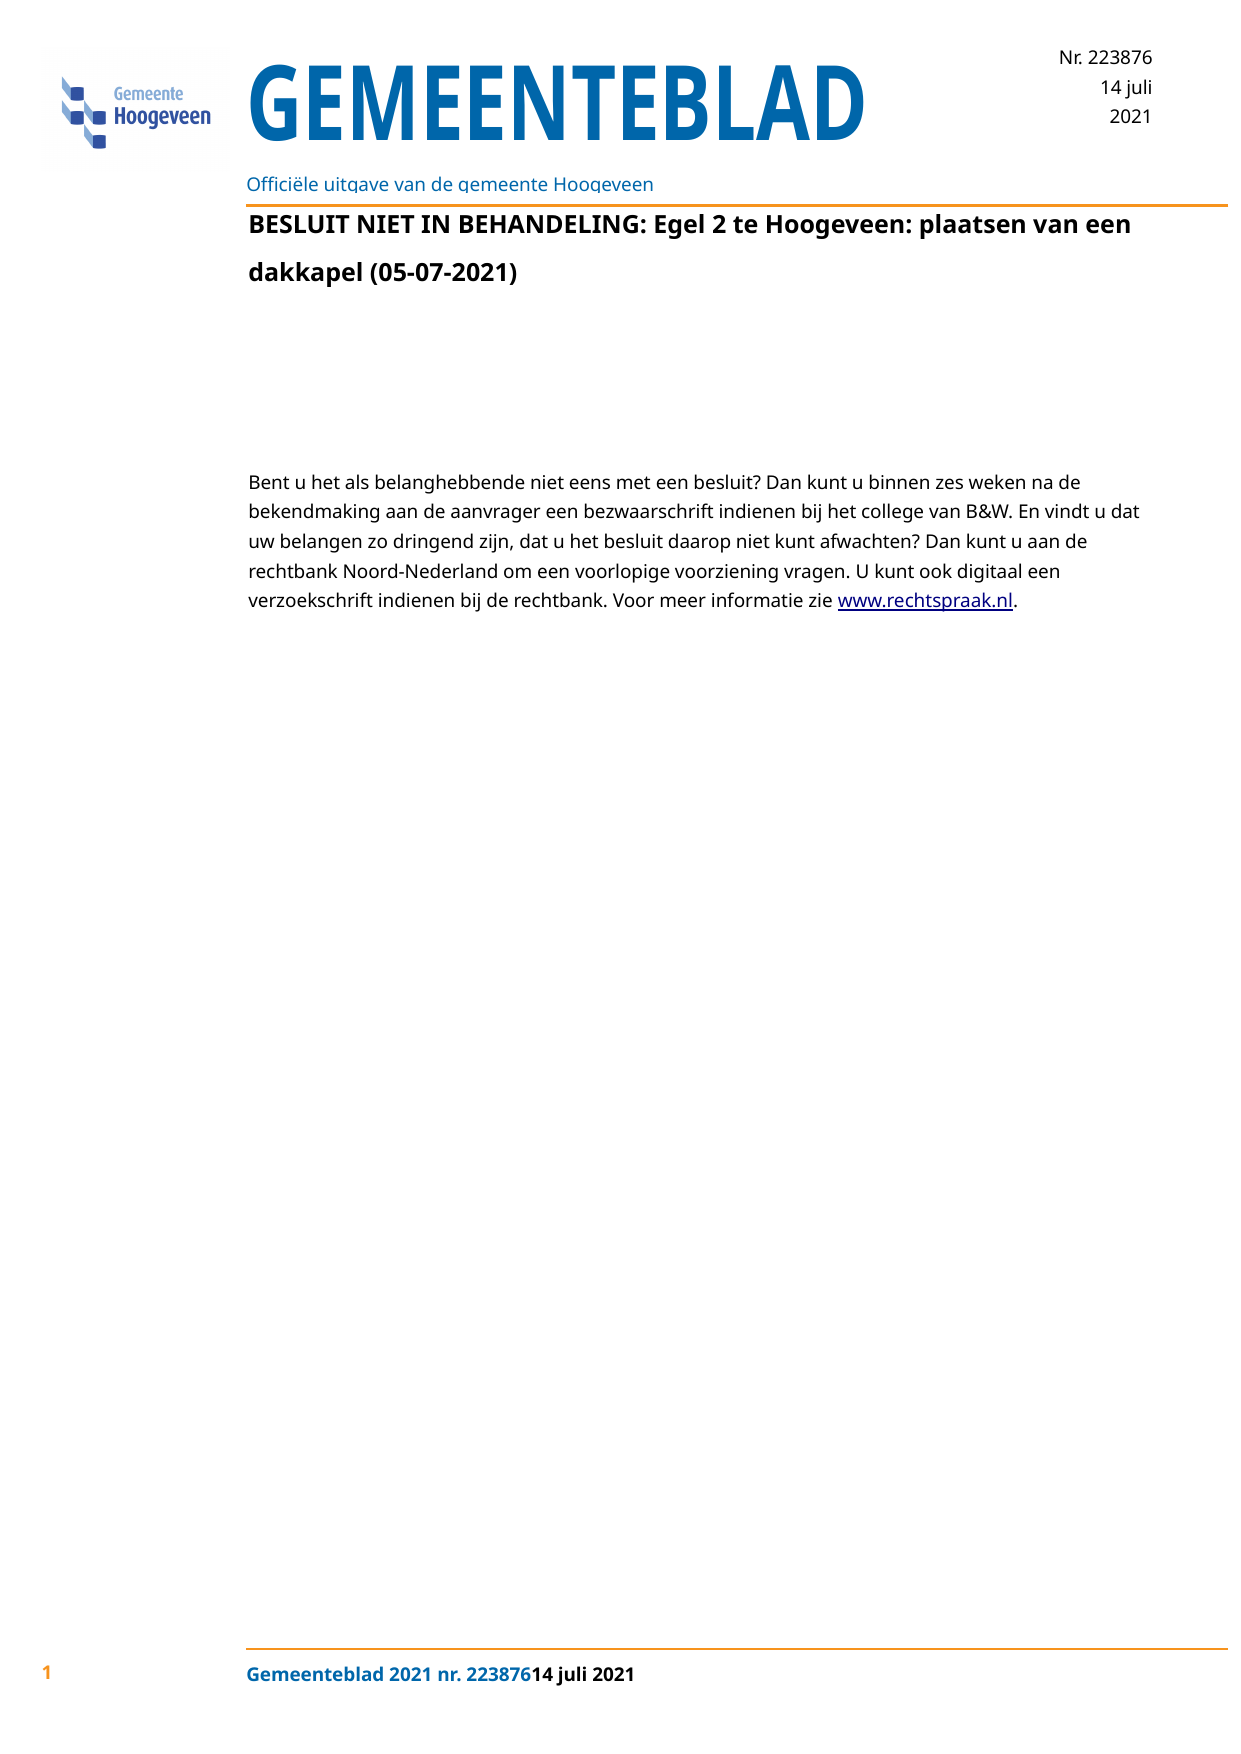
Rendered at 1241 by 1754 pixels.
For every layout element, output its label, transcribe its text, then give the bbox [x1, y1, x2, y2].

picture [41, 47, 231, 172]
text BESLUIT NIET IN BEHANDELING: Egel 2 te Hoogeveen: plaatsen van een dakkapel (05-07-2021) [248, 207, 1152, 288]
text Bent u het als belanghebbende niet eens met een besluit? Dan kunt u binnen zes weken na de bekendmaking aan de aanvrager een bezwaarschrift indienen bij het college van B&W. En vindt u dat uw belangen zo dringend zijn, dat u het besluit daarop niet kunt afwachten? Dan kunt u aan de rechtbank Noord-Nederland om een voorlopige voorziening vragen. U kunt ook digitaal een verzoekschrift indienen bij de rechtbank. Voor meer informatie zie www.rechtspraak.nl. [248, 469, 1152, 613]
